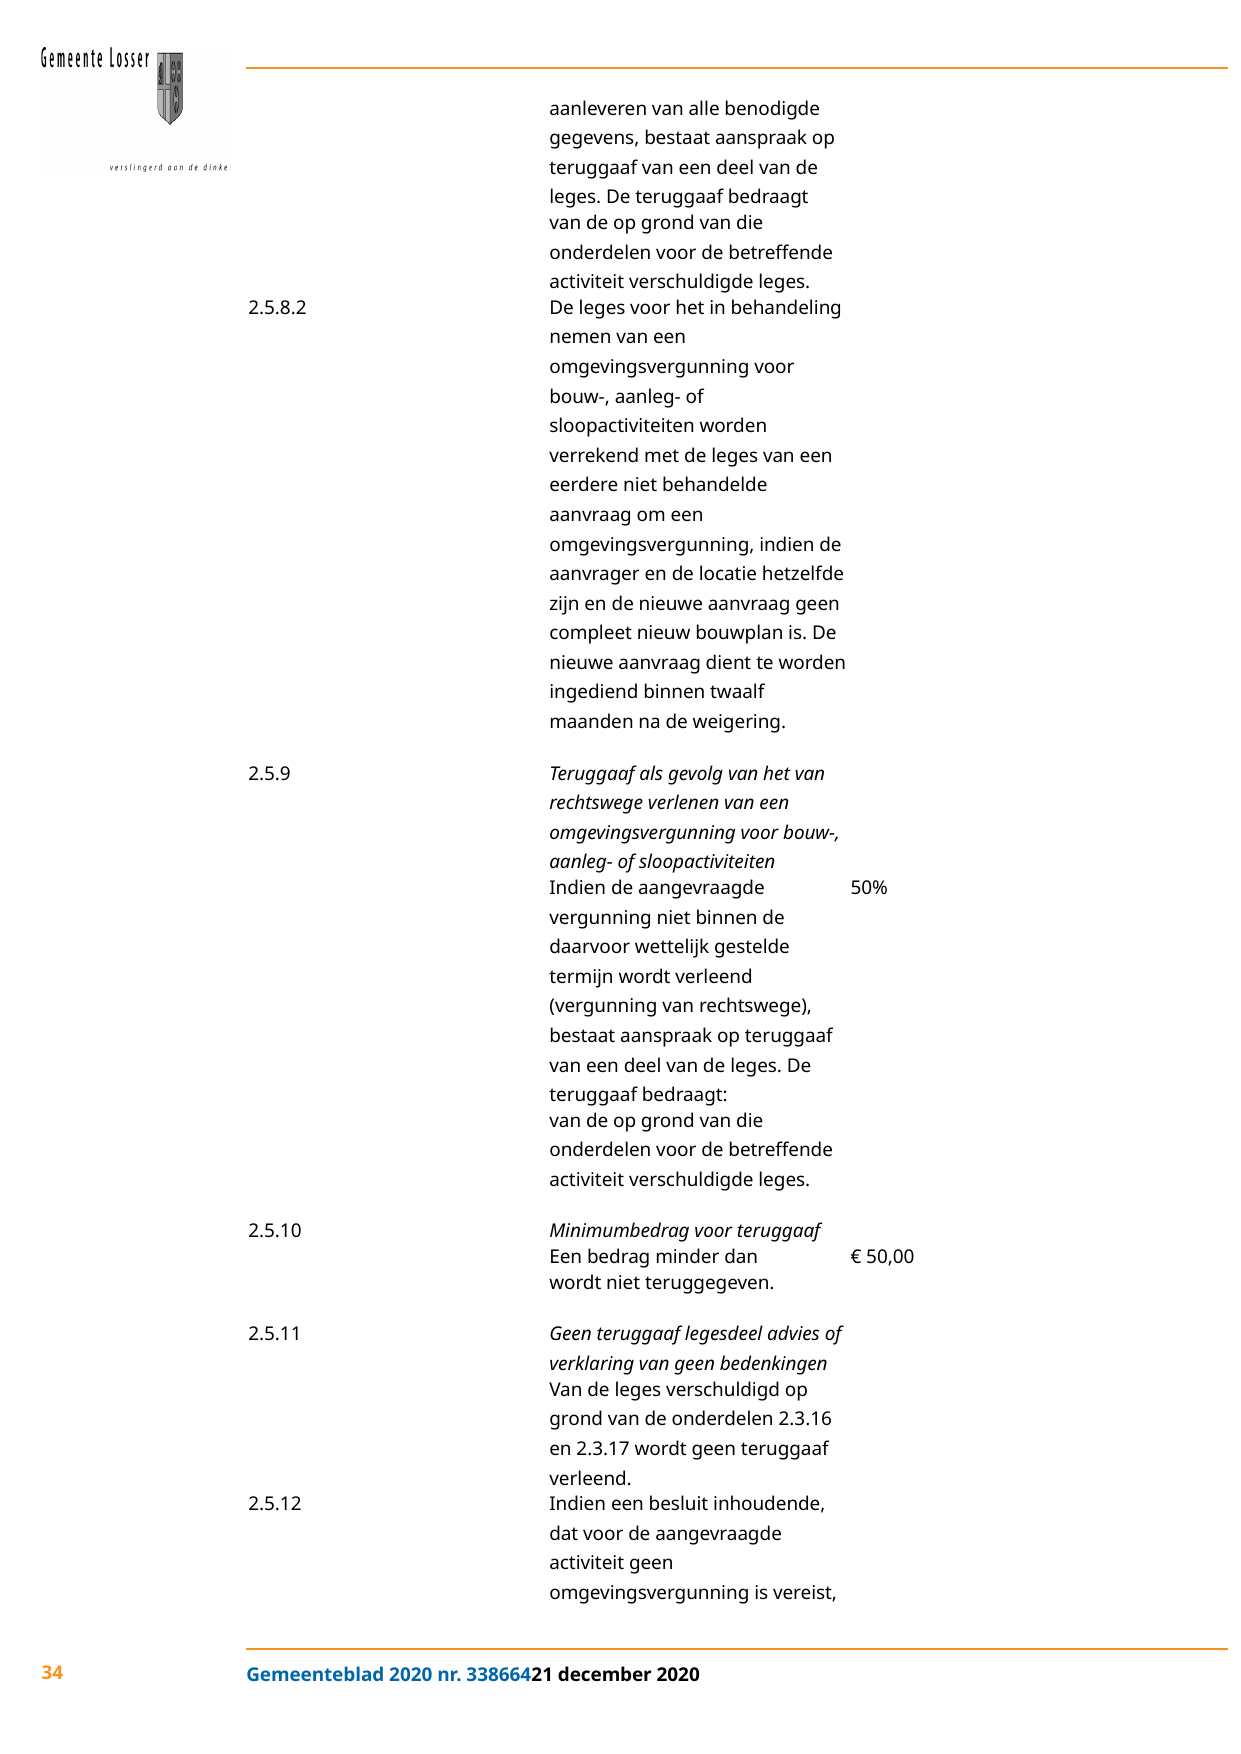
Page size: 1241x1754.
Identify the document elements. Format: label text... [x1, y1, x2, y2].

table_cell [549, 1295, 850, 1321]
table_cell van de op grond van die onderdelen voor de betreffende activiteit verschuldigde leges. [549, 1107, 850, 1192]
table_cell Van de leges verschuldigd op grond van de onderdelen 2.3.16 en 2.3.17 wordt geen teruggaaf verleend. [549, 1376, 850, 1490]
table_cell [850, 1192, 1152, 1218]
table_cell [850, 1218, 1152, 1243]
table_cell [248, 1107, 549, 1192]
table_cell De leges voor het in behandeling nemen van een omgevingsvergunning voor bouw-, aanleg- of sloopactiviteiten worden verrekend met de leges van een eerdere niet behandelde aanvraag om een omgevingsvergunning, indien de aanvrager en de locatie hetzelfde zijn en de nieuwe aanvraag geen compleet nieuw bouwplan is. De nieuwe aanvraag dient te worden ingediend binnen twaalf maanden na de weigering. [549, 294, 850, 734]
table_cell [850, 209, 1152, 294]
table_cell [248, 1295, 549, 1321]
table_cell [850, 1269, 1152, 1295]
table_cell [850, 1490, 1152, 1605]
table_cell Indien een besluit inhoudende, dat voor de aangevraagde activiteit geen omgevingsvergunning is vereist, [549, 1490, 850, 1605]
table_cell [850, 1107, 1152, 1192]
table_cell [549, 734, 850, 760]
table_cell [248, 95, 549, 209]
table_cell € 50,00 [850, 1244, 1152, 1269]
table_cell Een bedrag minder dan [549, 1244, 850, 1269]
table_cell [850, 1321, 1152, 1376]
table_cell 2.5.9 [248, 760, 549, 874]
table_cell 50% [850, 874, 1152, 1107]
table_cell 2.5.11 [248, 1321, 549, 1376]
table_cell [850, 95, 1152, 209]
table_cell 2.5.10 [248, 1218, 549, 1243]
table_cell [850, 1376, 1152, 1490]
table_cell Teruggaaf als gevolg van het van rechtswege verlenen van een omgevingsvergunning voor bouw-, aanleg- of sloopactiviteiten [549, 760, 850, 874]
table_cell [248, 1269, 549, 1295]
table_cell Geen teruggaaf legesdeel advies of verklaring van geen bedenkingen [549, 1321, 850, 1376]
table_cell 2.5.8.2 [248, 294, 549, 734]
table_cell [248, 874, 549, 1107]
table_cell Indien de aangevraagde vergunning niet binnen de daarvoor wettelijk gestelde termijn wordt verleend (vergunning van rechtswege), bestaat aanspraak op teruggaaf van een deel van de leges. De teruggaaf bedraagt: [549, 874, 850, 1107]
table_cell [850, 734, 1152, 760]
table_cell [248, 1192, 549, 1218]
table_cell [549, 1192, 850, 1218]
table_cell [248, 734, 549, 760]
table_cell [850, 1295, 1152, 1321]
table_cell Minimumbedrag voor teruggaaf [549, 1218, 850, 1243]
table_cell aanleveren van alle benodigde gegevens, bestaat aanspraak op teruggaaf van een deel van de leges. De teruggaaf bedraagt [549, 95, 850, 209]
table_cell [248, 209, 549, 294]
table_cell [248, 1376, 549, 1490]
table_cell van de op grond van die onderdelen voor de betreffende activiteit verschuldigde leges. [549, 209, 850, 294]
table_cell [850, 760, 1152, 874]
table_cell [248, 1244, 549, 1269]
table_cell 2.5.12 [248, 1490, 549, 1605]
picture [41, 47, 231, 172]
table_cell [850, 294, 1152, 734]
table_cell wordt niet teruggegeven. [549, 1269, 850, 1295]
